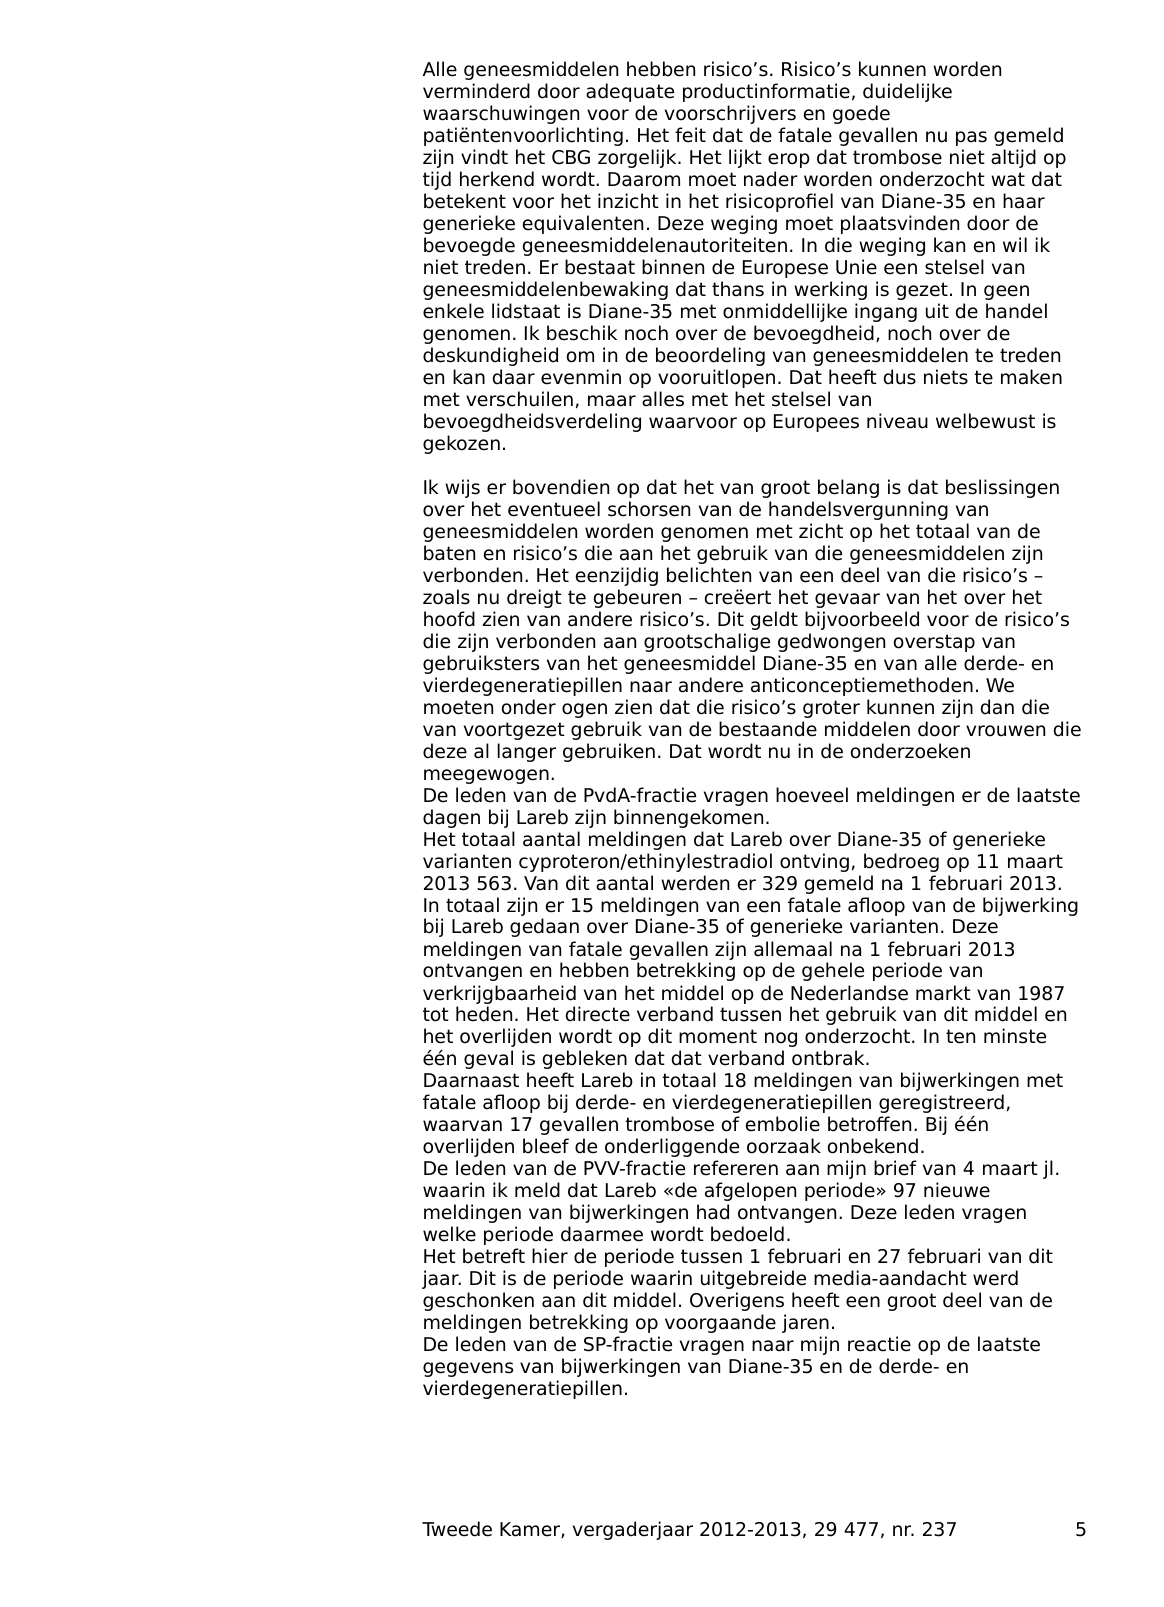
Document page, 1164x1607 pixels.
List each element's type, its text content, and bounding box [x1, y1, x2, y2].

text Ik wijs er bovendien op dat het van groot belang is dat beslissingen over het eventueel schorsen van de handelsvergunning van geneesmiddelen worden genomen met zicht op het totaal van de baten en risico’s die aan het gebruik van die geneesmiddelen zijn verbonden. Het eenzijdig belichten van een deel van die risico’s – zoals nu dreigt te gebeuren – creëert het gevaar van het over het hoofd zien van andere risico’s. Dit geldt bijvoorbeeld voor de risico’s die zijn verbonden aan grootschalige gedwongen overstap van gebruiksters van het geneesmiddel Diane-35 en van alle derde- en vierdegeneratiepillen naar andere anticonceptiemethoden. We moeten onder ogen zien dat die risico’s groter kunnen zijn dan die van voortgezet gebruik van de bestaande middelen door vrouwen die deze al langer gebruiken. Dat wordt nu in de onderzoeken meegewogen. [422, 477, 1087, 784]
text De leden van de PvdA-fractie vragen hoeveel meldingen er de laatste dagen bij Lareb zijn binnengekomen. [422, 784, 1087, 828]
text Het betreft hier de periode tussen 1 februari en 27 februari van dit jaar. Dit is de periode waarin uitgebreide media-aandacht werd geschonken aan dit middel. Overigens heeft een groot deel van de meldingen betrekking op voorgaande jaren. [422, 1246, 1087, 1334]
text De leden van de SP-fractie vragen naar mijn reactie op de laatste gegevens van bijwerkingen van Diane-35 en de derde- en vierdegeneratiepillen. [422, 1334, 1087, 1400]
text In totaal zijn er 15 meldingen van een fatale afloop van de bijwerking bij Lareb gedaan over Diane-35 of generieke varianten. Deze meldingen van fatale gevallen zijn allemaal na 1 februari 2013 ontvangen en hebben betrekking op de gehele periode van verkrijgbaarheid van het middel op de Nederlandse markt van 1987 tot heden. Het directe verband tussen het gebruik van dit middel en het overlijden wordt op dit moment nog onderzocht. In ten minste één geval is gebleken dat dat verband ontbrak. [422, 894, 1087, 1070]
text De leden van de PVV-fractie refereren aan mijn brief van 4 maart jl. waarin ik meld dat Lareb «de afgelopen periode» 97 nieuwe meldingen van bijwerkingen had ontvangen. Deze leden vragen welke periode daarmee wordt bedoeld. [422, 1158, 1087, 1246]
text Alle geneesmiddelen hebben risico’s. Risico’s kunnen worden verminderd door adequate productinformatie, duidelijke waarschuwingen voor de voorschrijvers en goede patiëntenvoorlichting. Het feit dat de fatale gevallen nu pas gemeld zijn vindt het CBG zorgelijk. Het lijkt erop dat trombose niet altijd op tijd herkend wordt. Daarom moet nader worden onderzocht wat dat betekent voor het inzicht in het risicoprofiel van Diane-35 en haar generieke equivalenten. Deze weging moet plaatsvinden door de bevoegde geneesmiddelenautoriteiten. In die weging kan en wil ik niet treden. Er bestaat binnen de Europese Unie een stelsel van geneesmiddelenbewaking dat thans in werking is gezet. In geen enkele lidstaat is Diane-35 met onmiddellijke ingang uit de handel genomen. Ik beschik noch over de bevoegdheid, noch over de deskundigheid om in de beoordeling van geneesmiddelen te treden en kan daar evenmin op vooruitlopen. Dat heeft dus niets te maken met verschuilen, maar alles met het stelsel van bevoegdheidsverdeling waarvoor op Europees niveau welbewust is gekozen. [422, 59, 1087, 455]
text Het totaal aantal meldingen dat Lareb over Diane-35 of generieke varianten cyproteron/ethinylestradiol ontving, bedroeg op 11 maart 2013 563. Van dit aantal werden er 329 gemeld na 1 februari 2013. [422, 828, 1087, 894]
text Daarnaast heeft Lareb in totaal 18 meldingen van bijwerkingen met fatale afloop bij derde- en vierdegeneratiepillen geregistreerd, waarvan 17 gevallen trombose of embolie betroffen. Bij één overlijden bleef de onderliggende oorzaak onbekend. [422, 1070, 1087, 1158]
